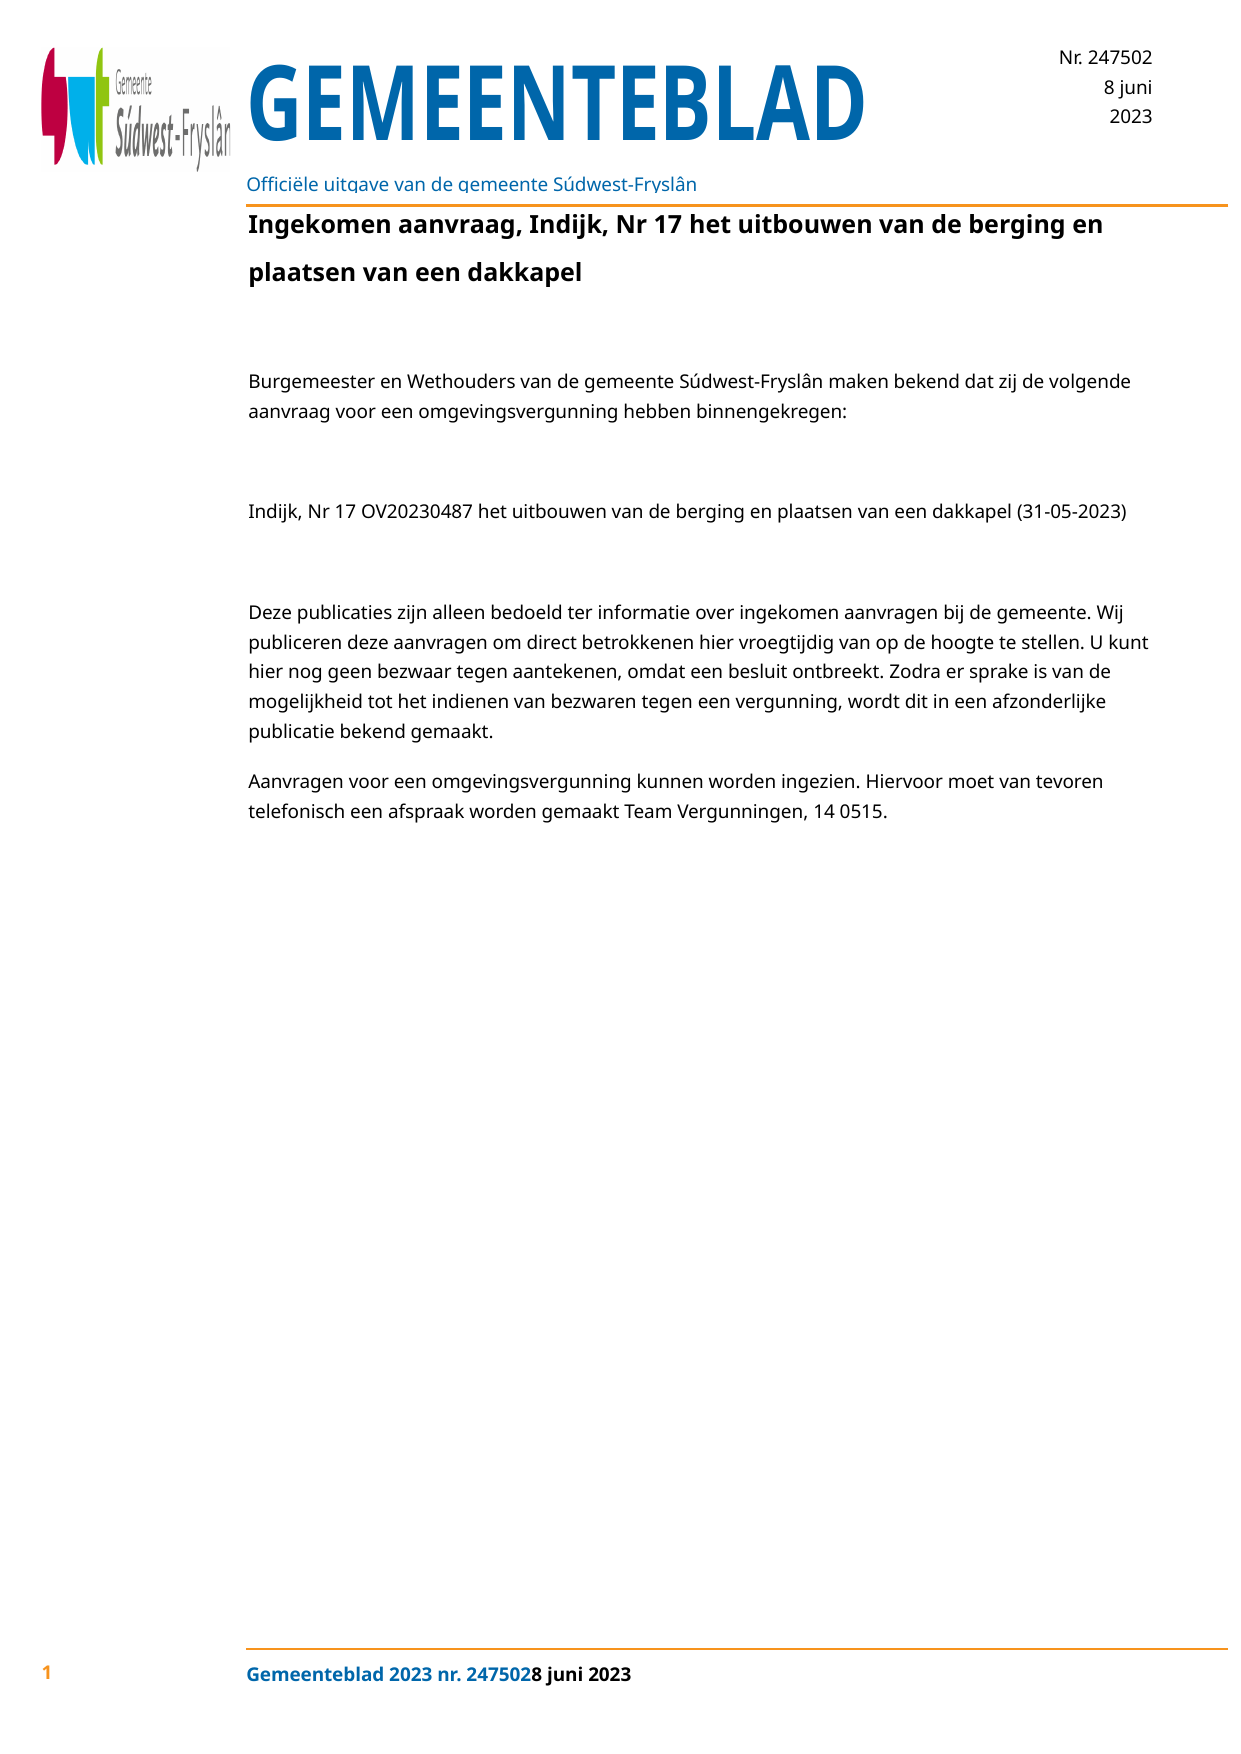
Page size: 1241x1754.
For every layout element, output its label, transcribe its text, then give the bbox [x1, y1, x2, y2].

text Deze publicaties zijn alleen bedoeld ter informatie over ingekomen aanvragen bij de gemeente. Wij publiceren deze aanvragen om direct betrokkenen hier vroegtijdig van op de hoogte te stellen. U kunt hier nog geen bezwaar tegen aantekenen, omdat een besluit ontbreekt. Zodra er sprake is van de mogelijkheid tot het indienen van bezwaren tegen een vergunning, wordt dit in een afzonderlijke publicatie bekend gemaakt. [248, 599, 1152, 744]
picture [41, 47, 231, 172]
text Burgemeester en Wethouders van de gemeente Súdwest-Fryslân maken bekend dat zij de volgende aanvraag voor een omgevingsvergunning hebben binnengekregen: [248, 368, 1152, 424]
text Indijk, Nr 17 OV20230487 het uitbouwen van de berging en plaatsen van een dakkapel (31-05-2023) [248, 499, 1152, 524]
text Aanvragen voor een omgevingsvergunning kunnen worden ingezien. Hiervoor moet van tevoren telefonisch een afspraak worden gemaakt Team Vergunningen, 14 0515. [248, 768, 1152, 824]
text Ingekomen aanvraag, Indijk, Nr 17 het uitbouwen van de berging en plaatsen van een dakkapel [248, 207, 1152, 288]
